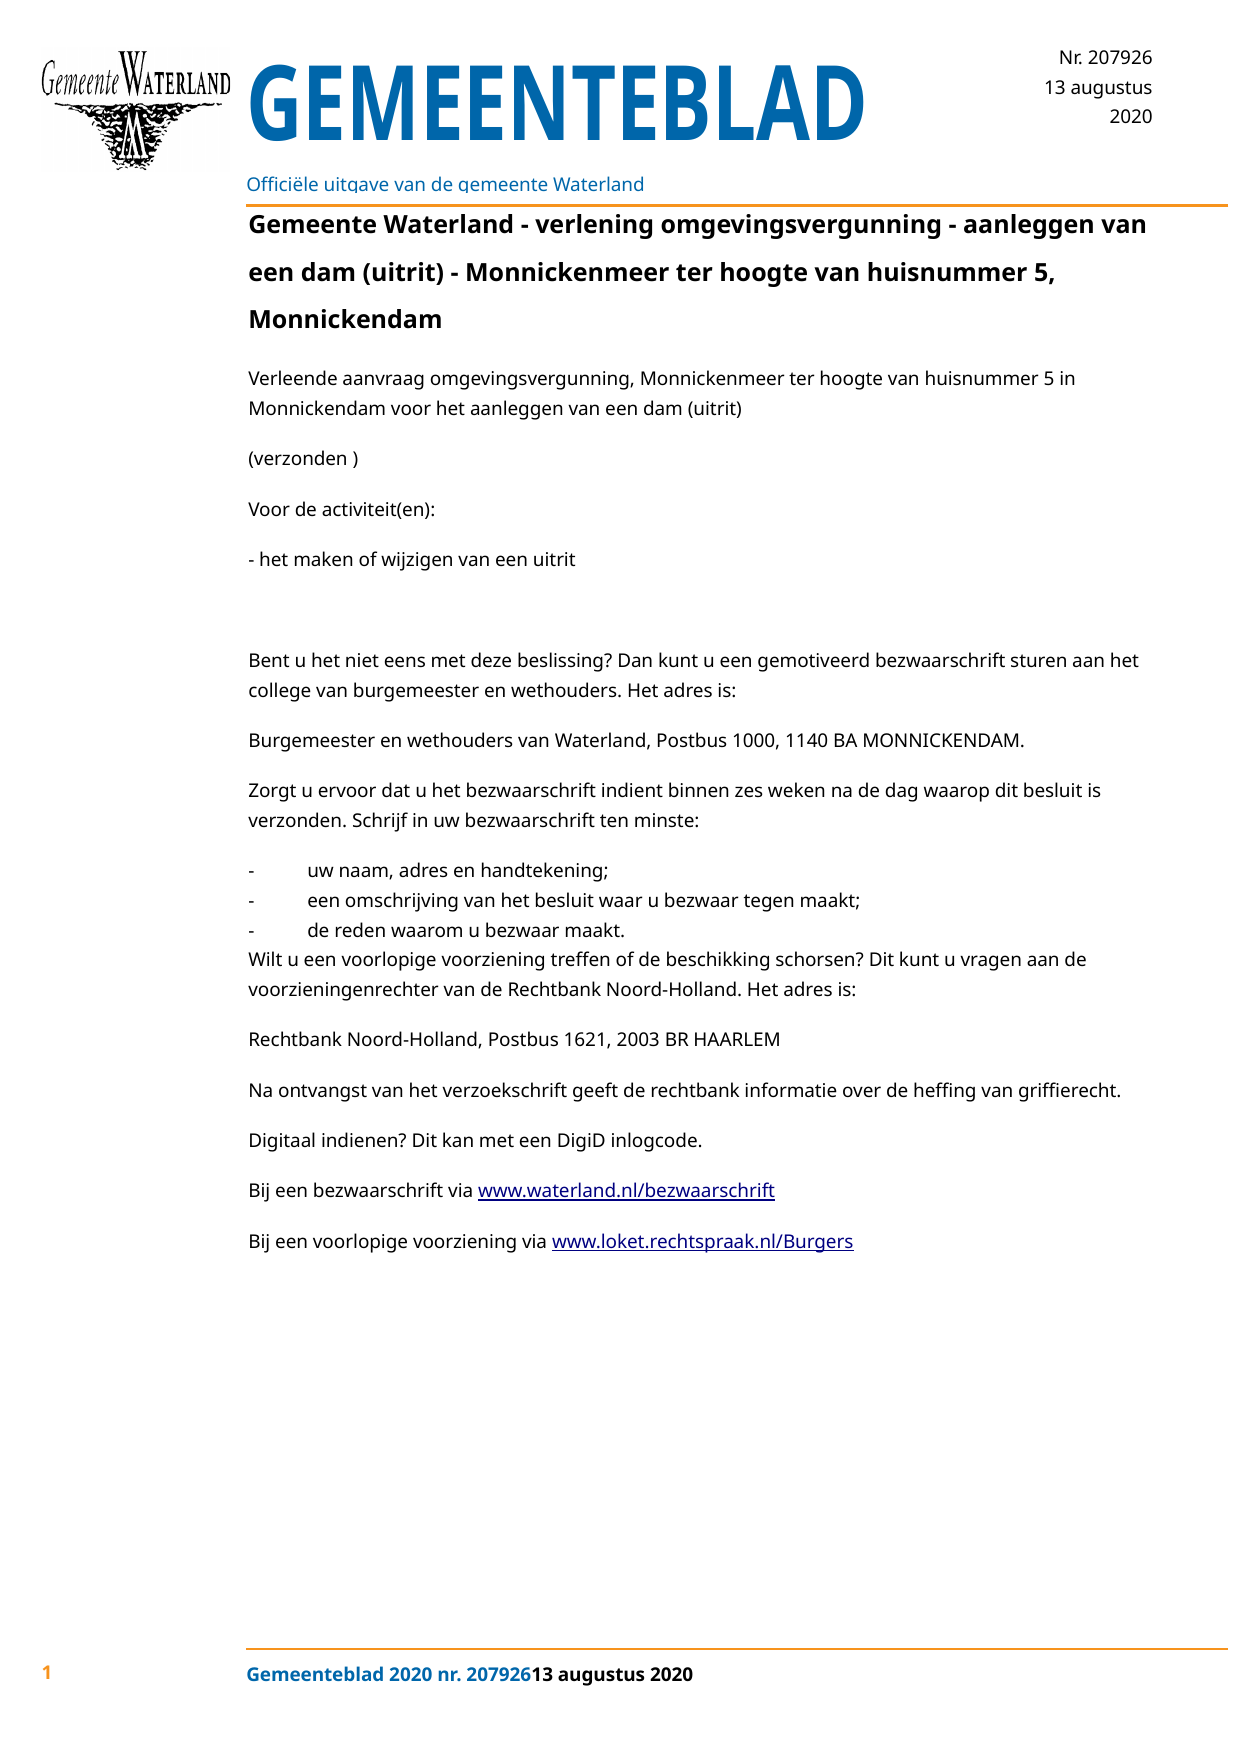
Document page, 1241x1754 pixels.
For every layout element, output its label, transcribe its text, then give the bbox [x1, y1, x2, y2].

text Wilt u een voorlopige voorziening treffen of de beschikking schorsen? Dit kunt u vragen aan de voorzieningenrechter van de Rechtbank Noord-Holland. Het adres is: [248, 946, 1152, 1002]
text Bij een bezwaarschrift via www.waterland.nl/bezwaarschrift [248, 1178, 1152, 1203]
text (verzonden ) [248, 446, 1152, 471]
text Rechtbank Noord-Holland, Postbus 1621, 2003 BR HAARLEM [248, 1026, 1152, 1052]
text Burgemeester en wethouders van Waterland, Postbus 1000, 1140 BA MONNICKENDAM. [248, 727, 1152, 753]
list de reden waarom u bezwaar maakt. [248, 917, 1152, 942]
text Digitaal indienen? Dit kan met een DigiD inlogcode. [248, 1127, 1152, 1153]
list een omschrijving van het besluit waar u bezwaar tegen maakt; [248, 887, 1152, 913]
text Bent u het niet eens met deze beslissing? Dan kunt u een gemotiveerd bezwaarschrift sturen aan het college van burgemeester en wethouders. Het adres is: [248, 647, 1152, 702]
text - het maken of wijzigen van een uitrit [248, 546, 1152, 572]
list uw naam, adres en handtekening; [248, 858, 1152, 883]
text Zorgt u ervoor dat u het bezwaarschrift indient binnen zes weken na de dag waarop dit besluit is verzonden. Schrijf in uw bezwaarschrift ten minste: [248, 778, 1152, 833]
text Bij een voorlopige voorziening via www.loket.rechtspraak.nl/Burgers [248, 1228, 1152, 1254]
text Voor de activiteit(en): [248, 496, 1152, 522]
text Verleende aanvraag omgevingsvergunning, Monnickenmeer ter hoogte van huisnummer 5 in Monnickendam voor het aanleggen van een dam (uitrit) [248, 366, 1152, 421]
text Na ontvangst van het verzoekschrift geeft de rechtbank informatie over de heffing van griffierecht. [248, 1077, 1152, 1102]
picture [41, 47, 231, 172]
text Gemeente Waterland - verlening omgevingsvergunning - aanleggen van een dam (uitrit) - Monnickenmeer ter hoogte van huisnummer 5, Monnickendam [248, 207, 1152, 336]
